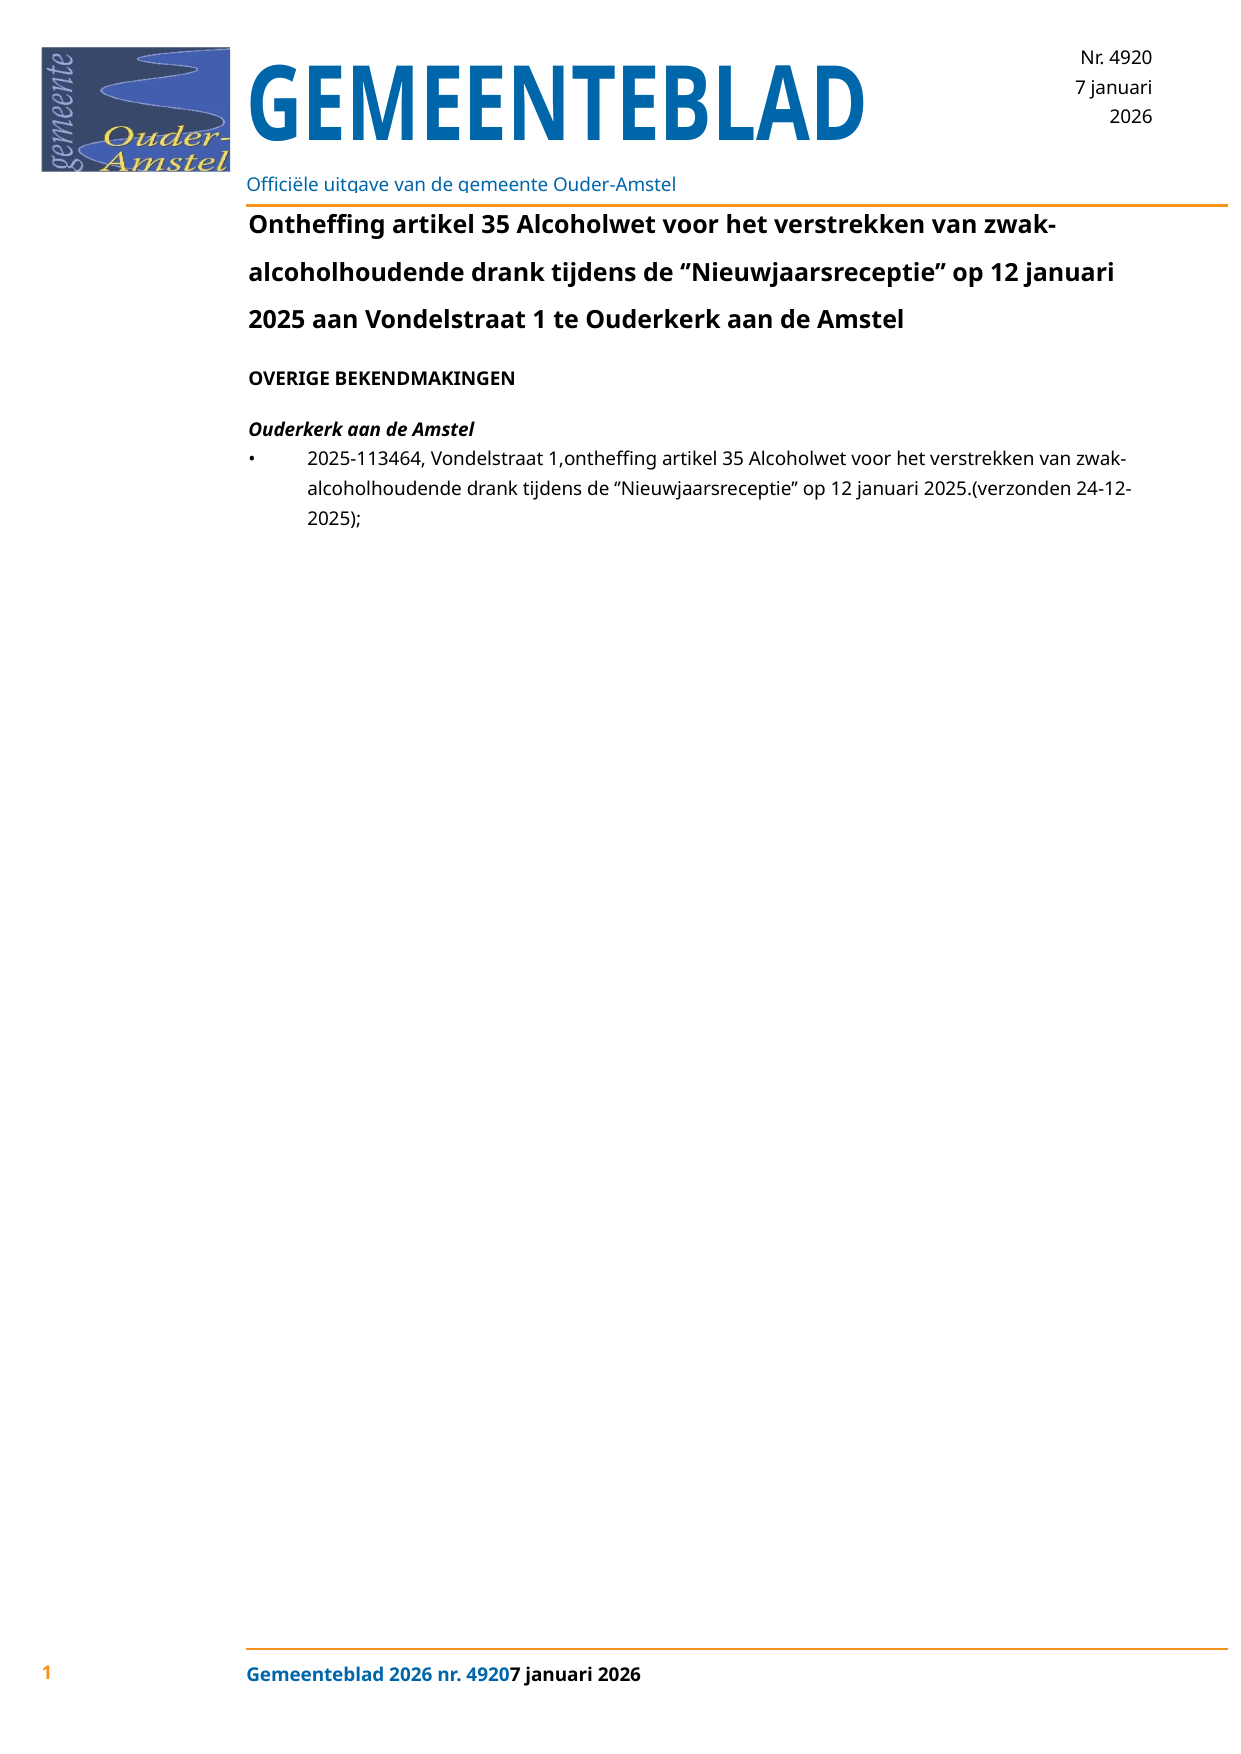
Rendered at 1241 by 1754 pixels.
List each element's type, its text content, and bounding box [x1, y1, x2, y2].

text Ontheffing artikel 35 Alcoholwet voor het verstrekken van zwak-alcoholhoudende drank tijdens de ‘’Nieuwjaarsreceptie’’ op 12 januari 2025 aan Vondelstraat 1 te Ouderkerk aan de Amstel [248, 207, 1152, 336]
text Ouderkerk aan de Amstel [248, 416, 1152, 442]
text OVERIGE BEKENDMAKINGEN [248, 366, 1152, 391]
picture [41, 47, 231, 172]
list 2025-113464, Vondelstraat 1,ontheffing artikel 35 Alcoholwet voor het verstrekken van zwak-alcoholhoudende drank tijdens de ‘’Nieuwjaarsreceptie’’ op 12 januari 2025.(verzonden 24-12-2025); [248, 446, 1152, 530]
